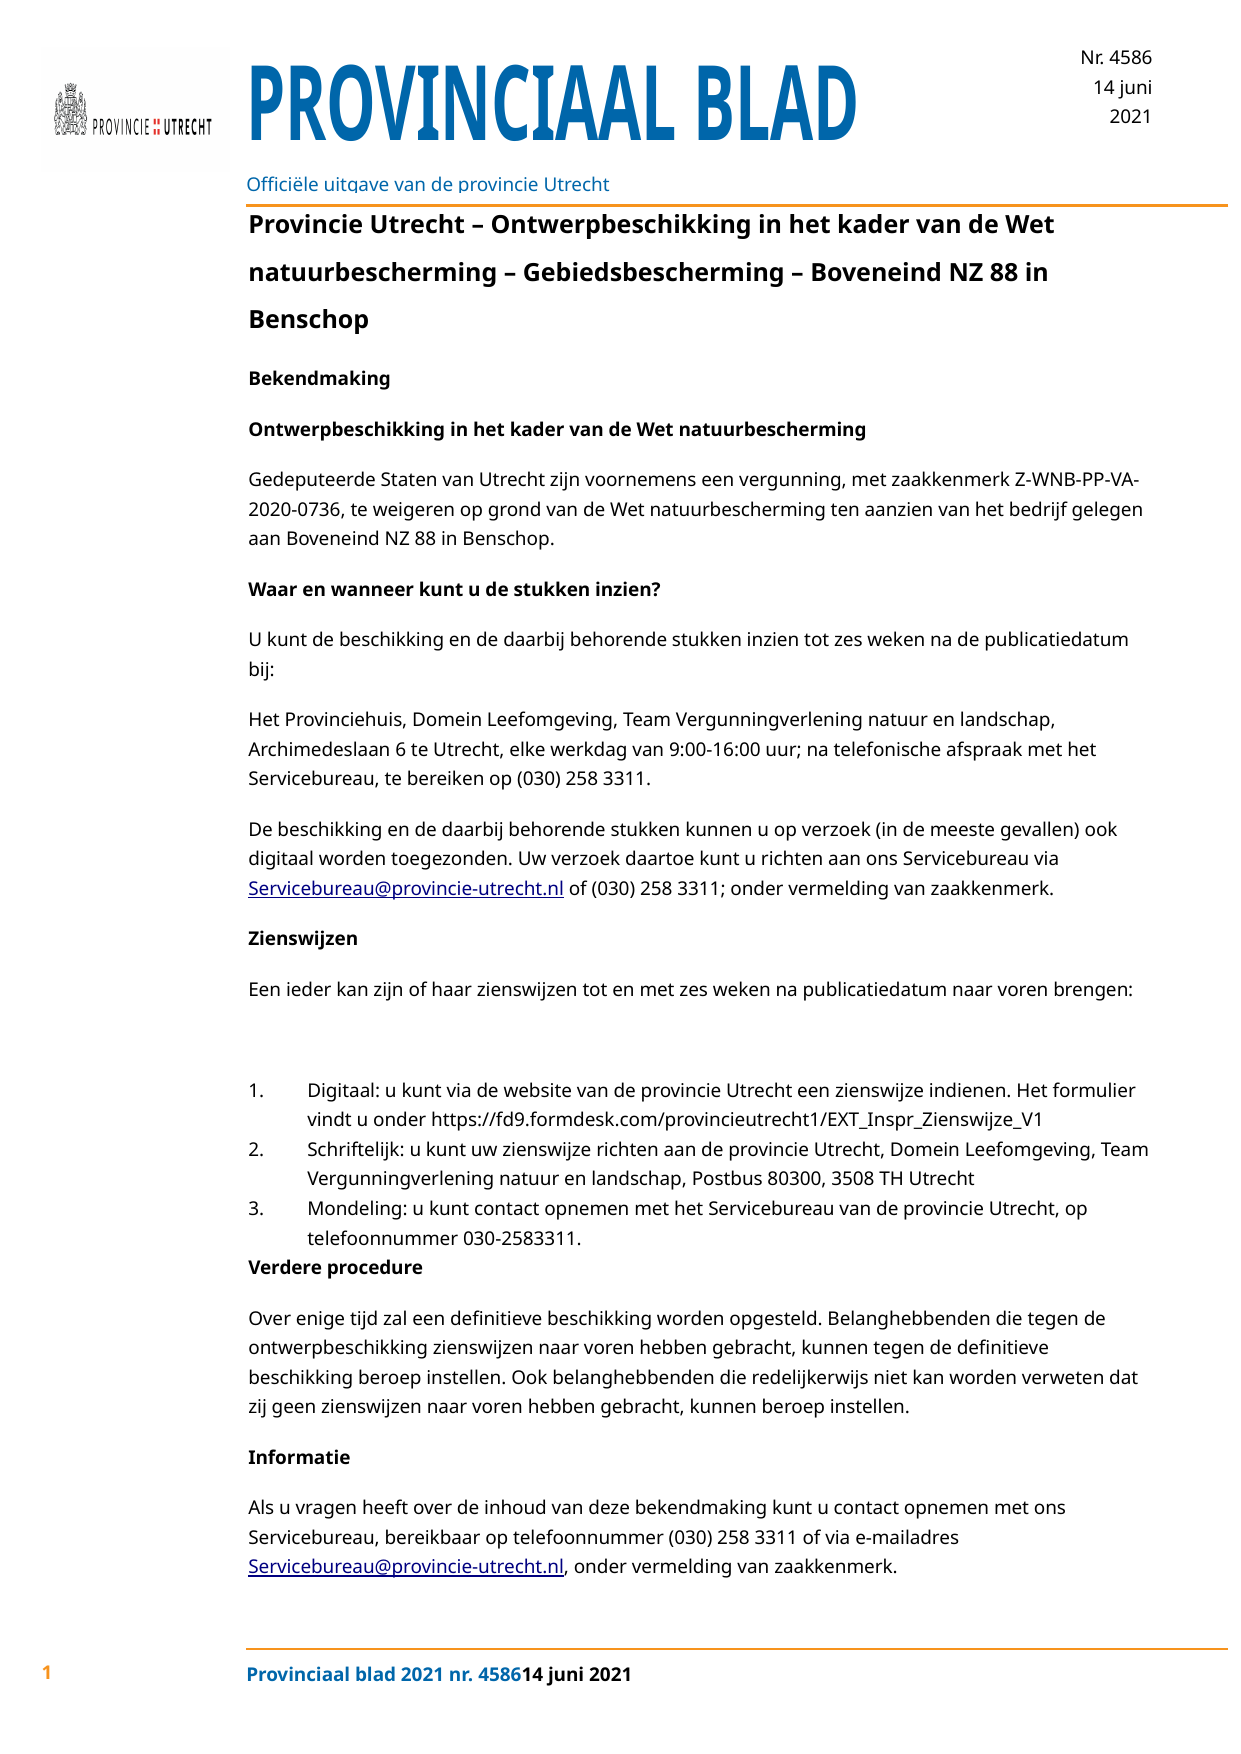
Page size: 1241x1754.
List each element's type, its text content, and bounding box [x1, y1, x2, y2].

text Bekendmaking [248, 366, 1152, 391]
text De beschikking en de daarbij behorende stukken kunnen u op verzoek (in de meeste gevallen) ook digitaal worden toegezonden. Uw verzoek daartoe kunt u richten aan ons Servicebureau via Servicebureau@provincie-utrecht.nl of (030) 258 3311; onder vermelding van zaakkenmerk. [248, 816, 1152, 901]
text Een ieder kan zijn of haar zienswijzen tot en met zes weken na publicatiedatum naar voren brengen: [248, 976, 1152, 1002]
text Ontwerpbeschikking in het kader van de Wet natuurbescherming [248, 416, 1152, 442]
text Over enige tijd zal een definitieve beschikking worden opgesteld. Belanghebbenden die tegen de ontwerpbeschikking zienswijzen naar voren hebben gebracht, kunnen tegen de definitieve beschikking beroep instellen. Ook belanghebbenden die redelijkerwijs niet kan worden verweten dat zij geen zienswijzen naar voren hebben gebracht, kunnen beroep instellen. [248, 1305, 1152, 1419]
text Waar en wanneer kunt u de stukken inzien? [248, 576, 1152, 602]
text Het Provinciehuis, Domein Leefomgeving, Team Vergunningverlening natuur en landschap, Archimedeslaan 6 te Utrecht, elke werkdag van 9:00-16:00 uur; na telefonische afspraak met het Servicebureau, te bereiken op (030) 258 3311. [248, 706, 1152, 791]
list Digitaal: u kunt via de website van de provincie Utrecht een zienswijze indienen. Het formulier vindt u onder https://fd9.formdesk.com/provincieutrecht1/EXT_Inspr_Zienswijze_V1 [248, 1077, 1152, 1132]
list Schriftelijk: u kunt uw zienswijze richten aan de provincie Utrecht, Domein Leefomgeving, Team Vergunningverlening natuur en landschap, Postbus 80300, 3508 TH Utrecht [248, 1136, 1152, 1191]
list Mondeling: u kunt contact opnemen met het Servicebureau van de provincie Utrecht, op telefoonnummer 030-2583311. [248, 1195, 1152, 1250]
text Gedeputeerde Staten van Utrecht zijn voornemens een vergunning, met zaakkenmerk Z-WNB-PP-VA-2020-0736, te weigeren op grond van de Wet natuurbescherming ten aanzien van het bedrijf gelegen aan Boveneind NZ 88 in Benschop. [248, 466, 1152, 551]
text Informatie [248, 1444, 1152, 1469]
text U kunt de beschikking en de daarbij behorende stukken inzien tot zes weken na de publicatiedatum bij: [248, 626, 1152, 682]
picture [41, 47, 231, 172]
text Zienswijzen [248, 926, 1152, 951]
text Als u vragen heeft over de inhoud van deze bekendmaking kunt u contact opnemen met ons Servicebureau, bereikbaar op telefoonnummer (030) 258 3311 of via e-mailadres Servicebureau@provincie-utrecht.nl, onder vermelding van zaakkenmerk. [248, 1494, 1152, 1579]
text Provincie Utrecht – Ontwerpbeschikking in het kader van de Wet natuurbescherming – Gebiedsbescherming – Boveneind NZ 88 in Benschop [248, 207, 1152, 336]
text Verdere procedure [248, 1254, 1152, 1280]
